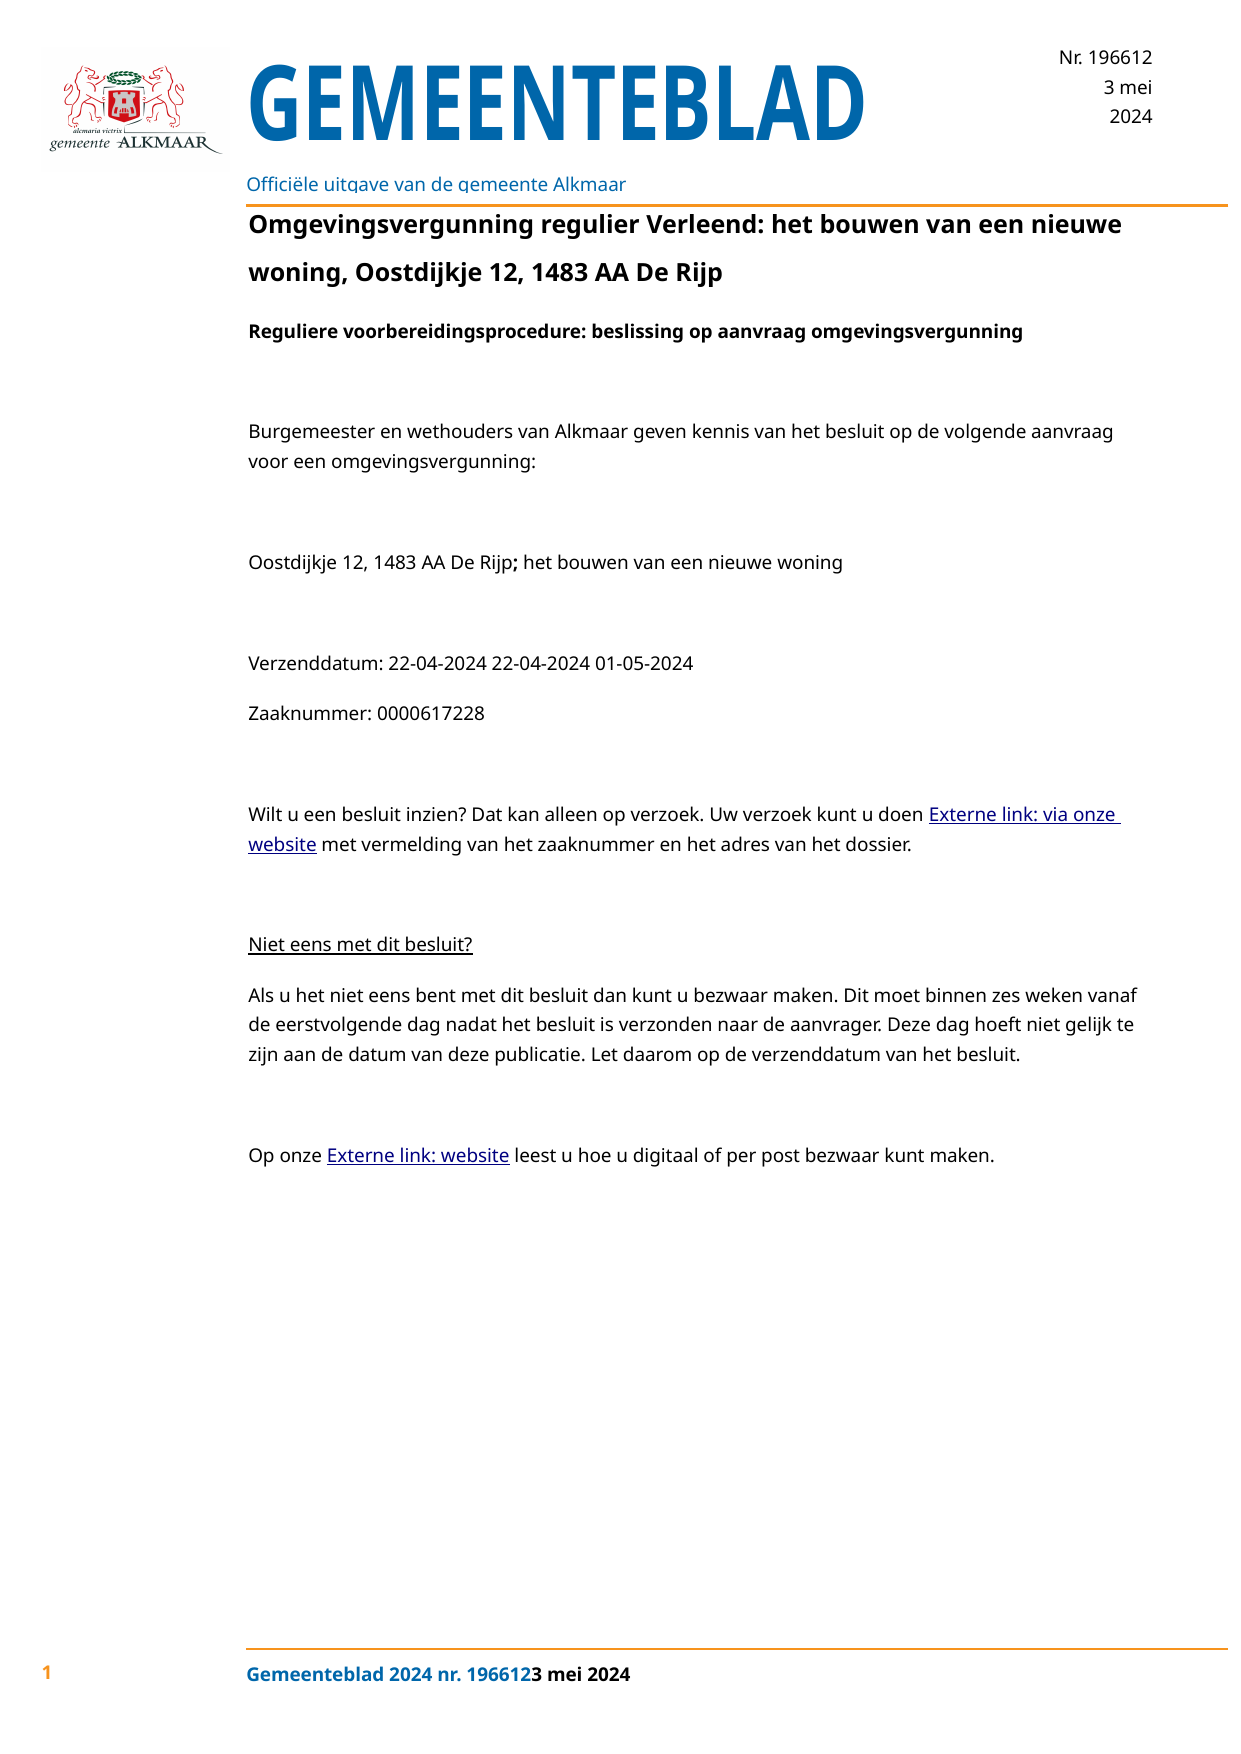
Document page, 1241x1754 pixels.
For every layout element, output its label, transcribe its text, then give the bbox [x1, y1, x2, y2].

text Zaaknummer: 0000617228 [248, 700, 1152, 726]
text Reguliere voorbereidingsprocedure: beslissing op aanvraag omgevingsvergunning [248, 318, 1152, 344]
text Verzenddatum: 22-04-2024 22-04-2024 01-05-2024 [248, 650, 1152, 676]
picture [41, 47, 231, 172]
text Burgemeester en wethouders van Alkmaar geven kennis van het besluit op de volgende aanvraag voor een omgevingsvergunning: [248, 419, 1152, 474]
text Als u het niet eens bent met dit besluit dan kunt u bezwaar maken. Dit moet binnen zes weken vanaf de eerstvolgende dag nadat het besluit is verzonden naar de aanvrager. Deze dag hoeft niet gelijk te zijn aan de datum van deze publicatie. Let daarom op de verzenddatum van het besluit. [248, 982, 1152, 1067]
text Oostdijkje 12, 1483 AA De Rijp; het bouwen van een nieuwe woning [248, 549, 1152, 575]
text Omgevingsvergunning regulier Verleend: het bouwen van een nieuwe woning, Oostdijkje 12, 1483 AA De Rijp [248, 207, 1152, 288]
text Op onze Externe link: website leest u hoe u digitaal of per post bezwaar kunt maken. [248, 1142, 1152, 1168]
text Niet eens met dit besluit? [248, 932, 1152, 957]
text Wilt u een besluit inzien? Dat kan alleen op verzoek. Uw verzoek kunt u doen Externe link: via onze website met vermelding van het zaaknummer en het adres van het dossier. [248, 801, 1152, 857]
